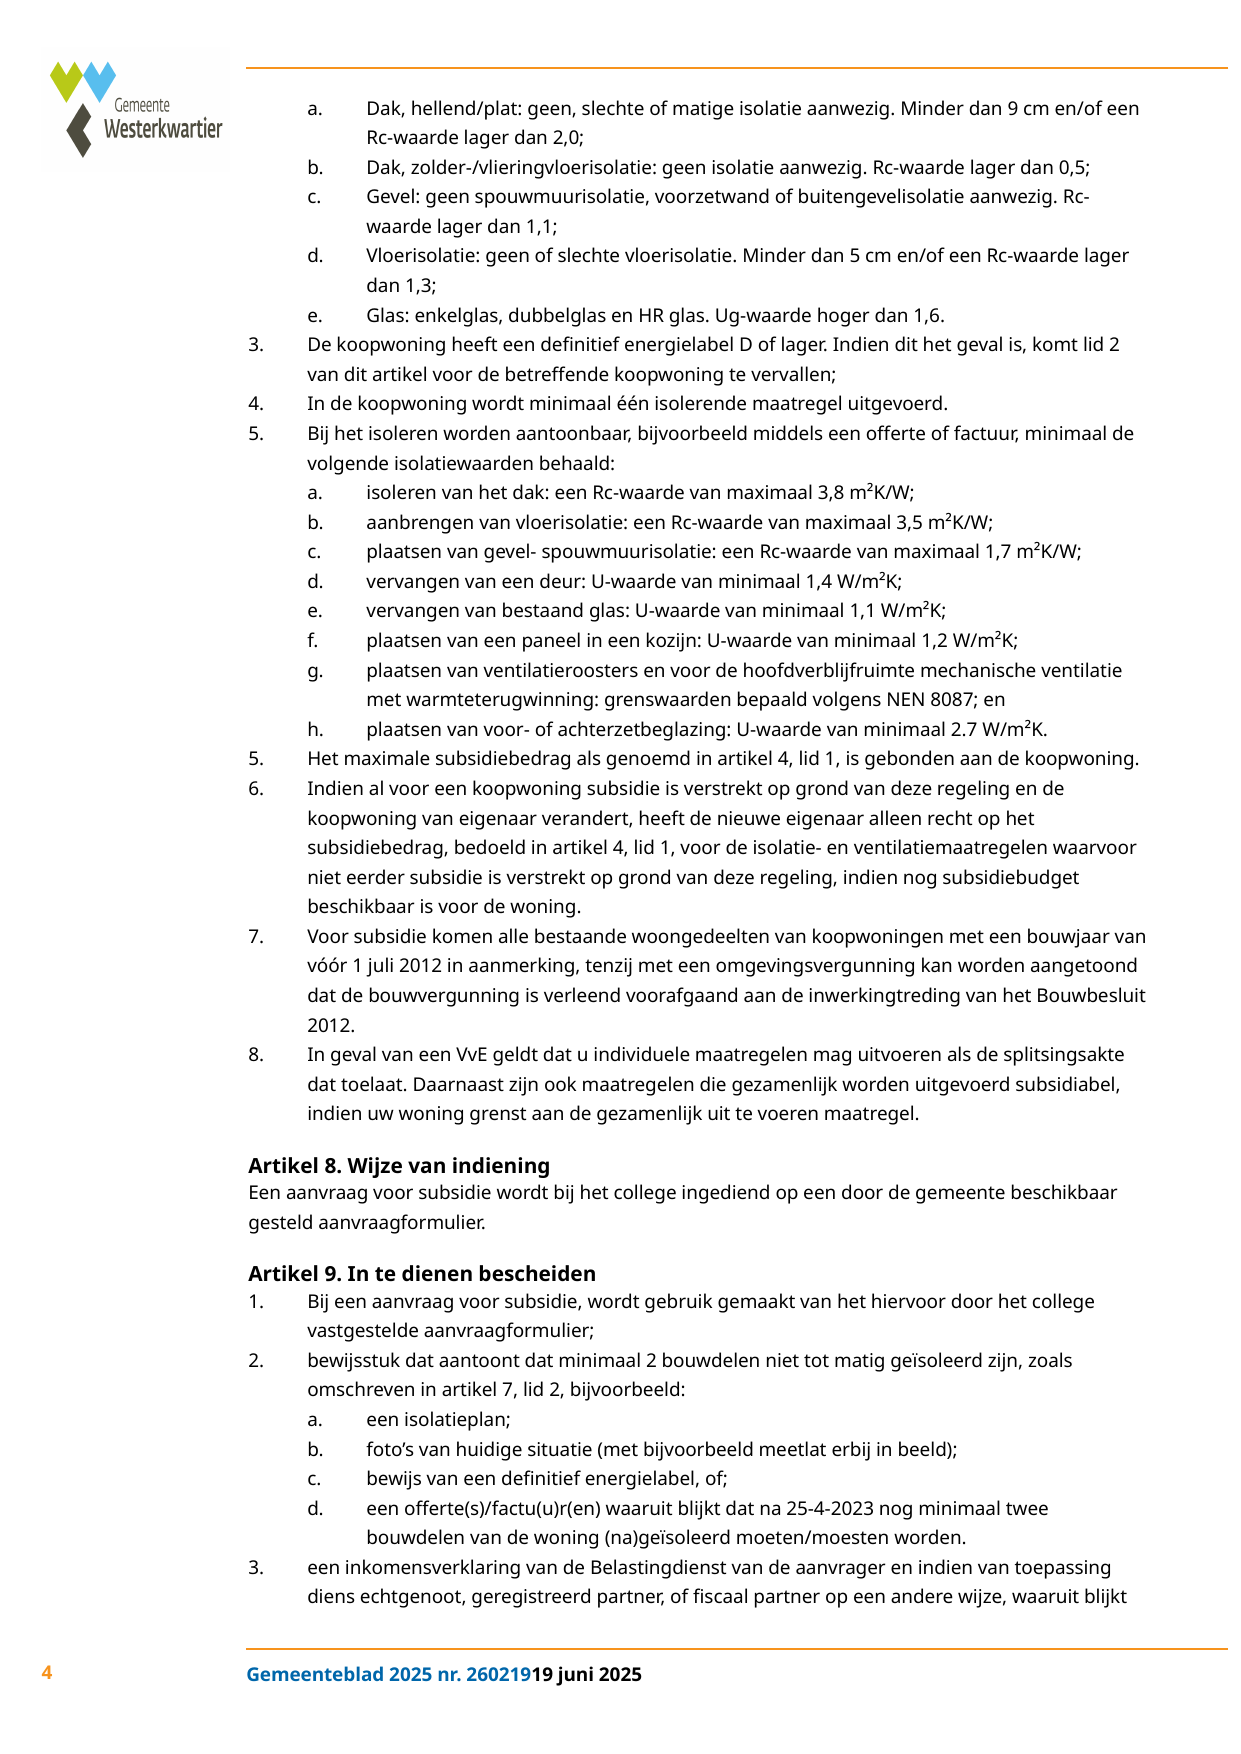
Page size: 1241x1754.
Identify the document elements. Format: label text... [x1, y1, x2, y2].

text Artikel 8. Wijze van indiening [248, 1151, 1152, 1179]
list Vloerisolatie: geen of slechte vloerisolatie. Minder dan 5 cm en/of een Rc-waarde lager dan 1,3; [307, 243, 1152, 298]
list aanbrengen van vloerisolatie: een Rc-waarde van maximaal 3,5 m²K/W; [307, 509, 1152, 535]
list een inkomensverklaring van de Belastingdienst van de aanvrager en indien van toepassing diens echtgenoot, geregistreerd partner, of fiscaal partner op een andere wijze, waaruit blijkt [248, 1554, 1152, 1609]
list Gevel: geen spouwmuurisolatie, voorzetwand of buitengevelisolatie aanwezig. Rc-waarde lager dan 1,1; [307, 183, 1152, 239]
text Artikel 9. In te dienen bescheiden [248, 1259, 1152, 1288]
list foto’s van huidige situatie (met bijvoorbeeld meetlat erbij in beeld); [307, 1436, 1152, 1462]
list Glas: enkelglas, dubbelglas en HR glas. Ug-waarde hoger dan 1,6. [307, 302, 1152, 328]
picture [41, 47, 231, 172]
list bewijs van een definitief energielabel, of; [307, 1465, 1152, 1491]
list Dak, zolder-/vlieringvloerisolatie: geen isolatie aanwezig. Rc-waarde lager dan 0,5; [307, 154, 1152, 180]
list plaatsen van voor- of achterzetbeglazing: U-waarde van minimaal 2.7 W/m²K. [307, 716, 1152, 742]
list Bij een aanvraag voor subsidie, wordt gebruik gemaakt van het hiervoor door het college vastgestelde aanvraagformulier; [248, 1288, 1152, 1343]
list vervangen van bestaand glas: U-waarde van minimaal 1,1 W/m²K; [307, 598, 1152, 623]
list Dak, hellend/plat: geen, slechte of matige isolatie aanwezig. Minder dan 9 cm en/of een Rc-waarde lager dan 2,0; [307, 95, 1152, 150]
list isoleren van het dak: een Rc-waarde van maximaal 3,8 m²K/W; [307, 479, 1152, 505]
list plaatsen van gevel- spouwmuurisolatie: een Rc-waarde van maximaal 1,7 m²K/W; [307, 538, 1152, 564]
list een offerte(s)/factu(u)r(en) waaruit blijkt dat na 25-4-2023 nog minimaal twee bouwdelen van de woning (na)geïsoleerd moeten/moesten worden. [307, 1495, 1152, 1550]
list In geval van een VvE geldt dat u individuele maatregelen mag uitvoeren als de splitsingsakte dat toelaat. Daarnaast zijn ook maatregelen die gezamenlijk worden uitgevoerd subsidiabel, indien uw woning grenst aan de gezamenlijk uit te voeren maatregel. [248, 1041, 1152, 1126]
list Indien al voor een koopwoning subsidie is verstrekt op grond van deze regeling en de koopwoning van eigenaar verandert, heeft de nieuwe eigenaar alleen recht op het subsidiebedrag, bedoeld in artikel 4, lid 1, voor de isolatie- en ventilatiemaatregelen waarvoor niet eerder subsidie is verstrekt op grond van deze regeling, indien nog subsidiebudget beschikbaar is voor de woning. [248, 775, 1152, 919]
text Een aanvraag voor subsidie wordt bij het college ingediend op een door de gemeente beschikbaar gesteld aanvraagformulier. [248, 1179, 1152, 1235]
list een isolatieplan; [307, 1406, 1152, 1432]
list De koopwoning heeft een definitief energielabel D of lager. Indien dit het geval is, komt lid 2 van dit artikel voor de betreffende koopwoning te vervallen; [248, 331, 1152, 387]
list vervangen van een deur: U-waarde van minimaal 1,4 W/m²K; [307, 568, 1152, 594]
list plaatsen van een paneel in een kozijn: U-waarde van minimaal 1,2 W/m²K; [307, 627, 1152, 653]
list Bij het isoleren worden aantoonbaar, bijvoorbeeld middels een offerte of factuur, minimaal de volgende isolatiewaarden behaald: [248, 420, 1152, 476]
list plaatsen van ventilatieroosters en voor de hoofdverblijfruimte mechanische ventilatie met warmteterugwinning: grenswaarden bepaald volgens NEN 8087; en [307, 657, 1152, 712]
list Het maximale subsidiebedrag als genoemd in artikel 4, lid 1, is gebonden aan de koopwoning. [248, 746, 1152, 771]
list In de koopwoning wordt minimaal één isolerende maatregel uitgevoerd. [248, 391, 1152, 416]
list bewijsstuk dat aantoont dat minimaal 2 bouwdelen niet tot matig geïsoleerd zijn, zoals omschreven in artikel 7, lid 2, bijvoorbeeld: [248, 1347, 1152, 1402]
list Voor subsidie komen alle bestaande woongedeelten van koopwoningen met een bouwjaar van vóór 1 juli 2012 in aanmerking, tenzij met een omgevingsvergunning kan worden aangetoond dat de bouwvergunning is verleend voorafgaand aan de inwerkingtreding van het Bouwbesluit 2012. [248, 923, 1152, 1038]
